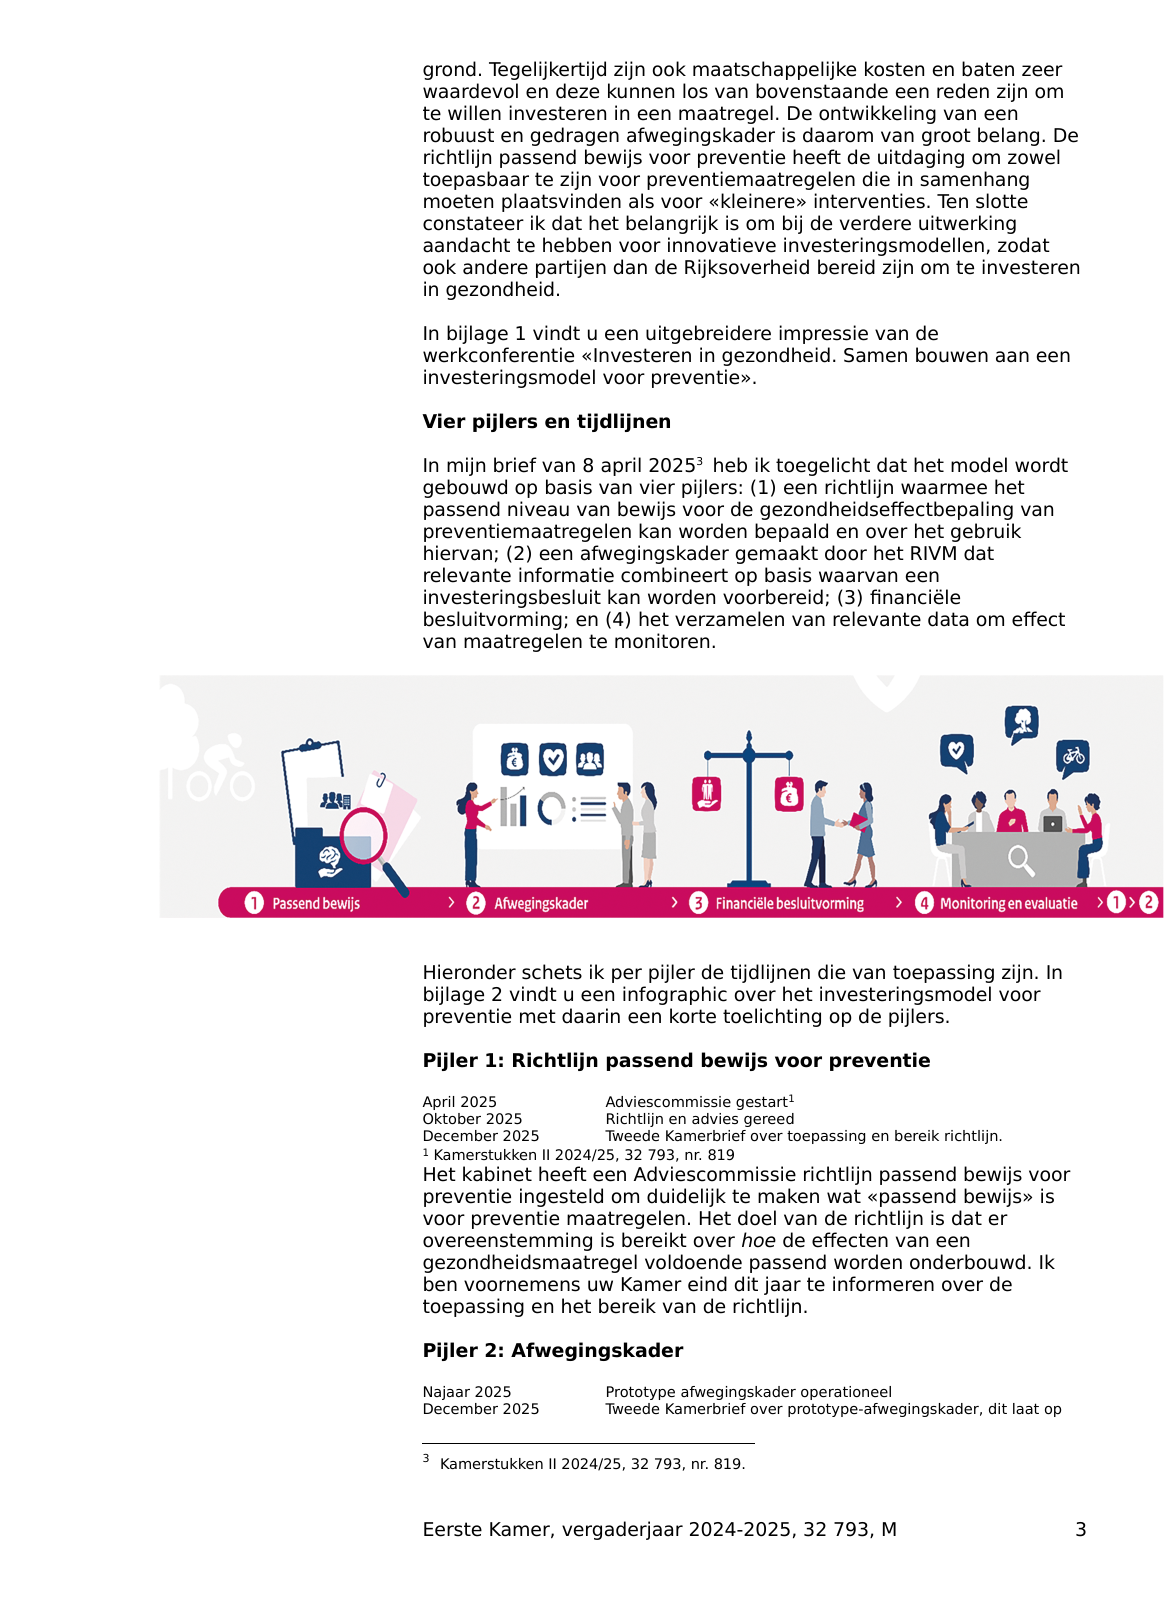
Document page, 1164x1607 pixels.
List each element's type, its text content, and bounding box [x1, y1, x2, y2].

text Hieronder schets ik per pijler de tijdlijnen die van toepassing zijn. In bijlage 2 vindt u een infographic over het investeringsmodel voor preventie met daarin een korte toelichting op de pijlers. [422, 962, 1087, 1027]
table_header Prototype afwegingskader operationeel [599, 1384, 1087, 1401]
text Kamerstukken II 2024/25, 32 793, nr. 819. [422, 1452, 1087, 1474]
table_cell Richtlijn en advies gereed [599, 1111, 1087, 1127]
table_cell Tweede Kamerbrief over prototype-afwegingskader, dit laat op [599, 1401, 1087, 1418]
table_cell December 2025 [422, 1401, 599, 1418]
table_header Najaar 2025 [422, 1384, 599, 1401]
table_cell 1 Kamerstukken II 2024/25, 32 793, nr. 819 [422, 1145, 1087, 1164]
text Het kabinet heeft een Adviescommissie richtlijn passend bewijs voor preventie ingesteld om duidelijk te maken wat «passend bewijs» is voor preventie maatregelen. Het doel van de richtlijn is dat er overeenstemming is bereikt over hoe de effecten van een gezondheidsmaatregel voldoende passend worden onderbouwd. Ik ben voornemens uw Kamer eind dit jaar te informeren over de toepassing en het bereik van de richtlijn. [422, 1164, 1087, 1318]
text In mijn brief van 8 april 2025 heb ik toegelicht dat het model wordt gebouwd op basis van vier pijlers: (1) een richtlijn waarmee het passend niveau van bewijs voor de gezondheidseffectbepaling van preventiemaatregelen kan worden bepaald en over het gebruik hiervan; (2) een afwegingskader gemaakt door het RIVM dat relevante informatie combineert op basis waarvan een investeringsbesluit kan worden voorbereid; (3) financiële besluitvorming; en (4) het verzamelen van relevante data om effect van maatregelen te monitoren. [422, 455, 1087, 653]
table_header Adviescommissie gestart1 [599, 1094, 1087, 1111]
subtitle Pijler 2: Afwegingskader [422, 1340, 1087, 1362]
table_header April 2025 [422, 1094, 599, 1111]
text In bijlage 1 vindt u een uitgebreidere impressie van de werkconferentie «Investeren in gezondheid. Samen bouwen aan een investeringsmodel voor preventie». [422, 323, 1087, 389]
subtitle Vier pijlers en tijdlijnen [422, 411, 1087, 433]
picture [159, 675, 1164, 918]
table_cell Oktober 2025 [422, 1111, 599, 1127]
table_cell Tweede Kamerbrief over toepassing en bereik richtlijn. [599, 1128, 1087, 1144]
text grond. Tegelijkertijd zijn ook maatschappelijke kosten en baten zeer waardevol en deze kunnen los van bovenstaande een reden zijn om te willen investeren in een maatregel. De ontwikkeling van een robuust en gedragen afwegingskader is daarom van groot belang. De richtlijn passend bewijs voor preventie heeft de uitdaging om zowel toepasbaar te zijn voor preventiemaatregelen die in samenhang moeten plaatsvinden als voor «kleinere» interventies. Ten slotte constateer ik dat het belangrijk is om bij de verdere uitwerking aandacht te hebben voor innovatieve investeringsmodellen, zodat ook andere partijen dan de Rijksoverheid bereid zijn om te investeren in gezondheid. [422, 59, 1087, 301]
table_cell December 2025 [422, 1128, 599, 1144]
subtitle Pijler 1: Richtlijn passend bewijs voor preventie [422, 1050, 1087, 1072]
